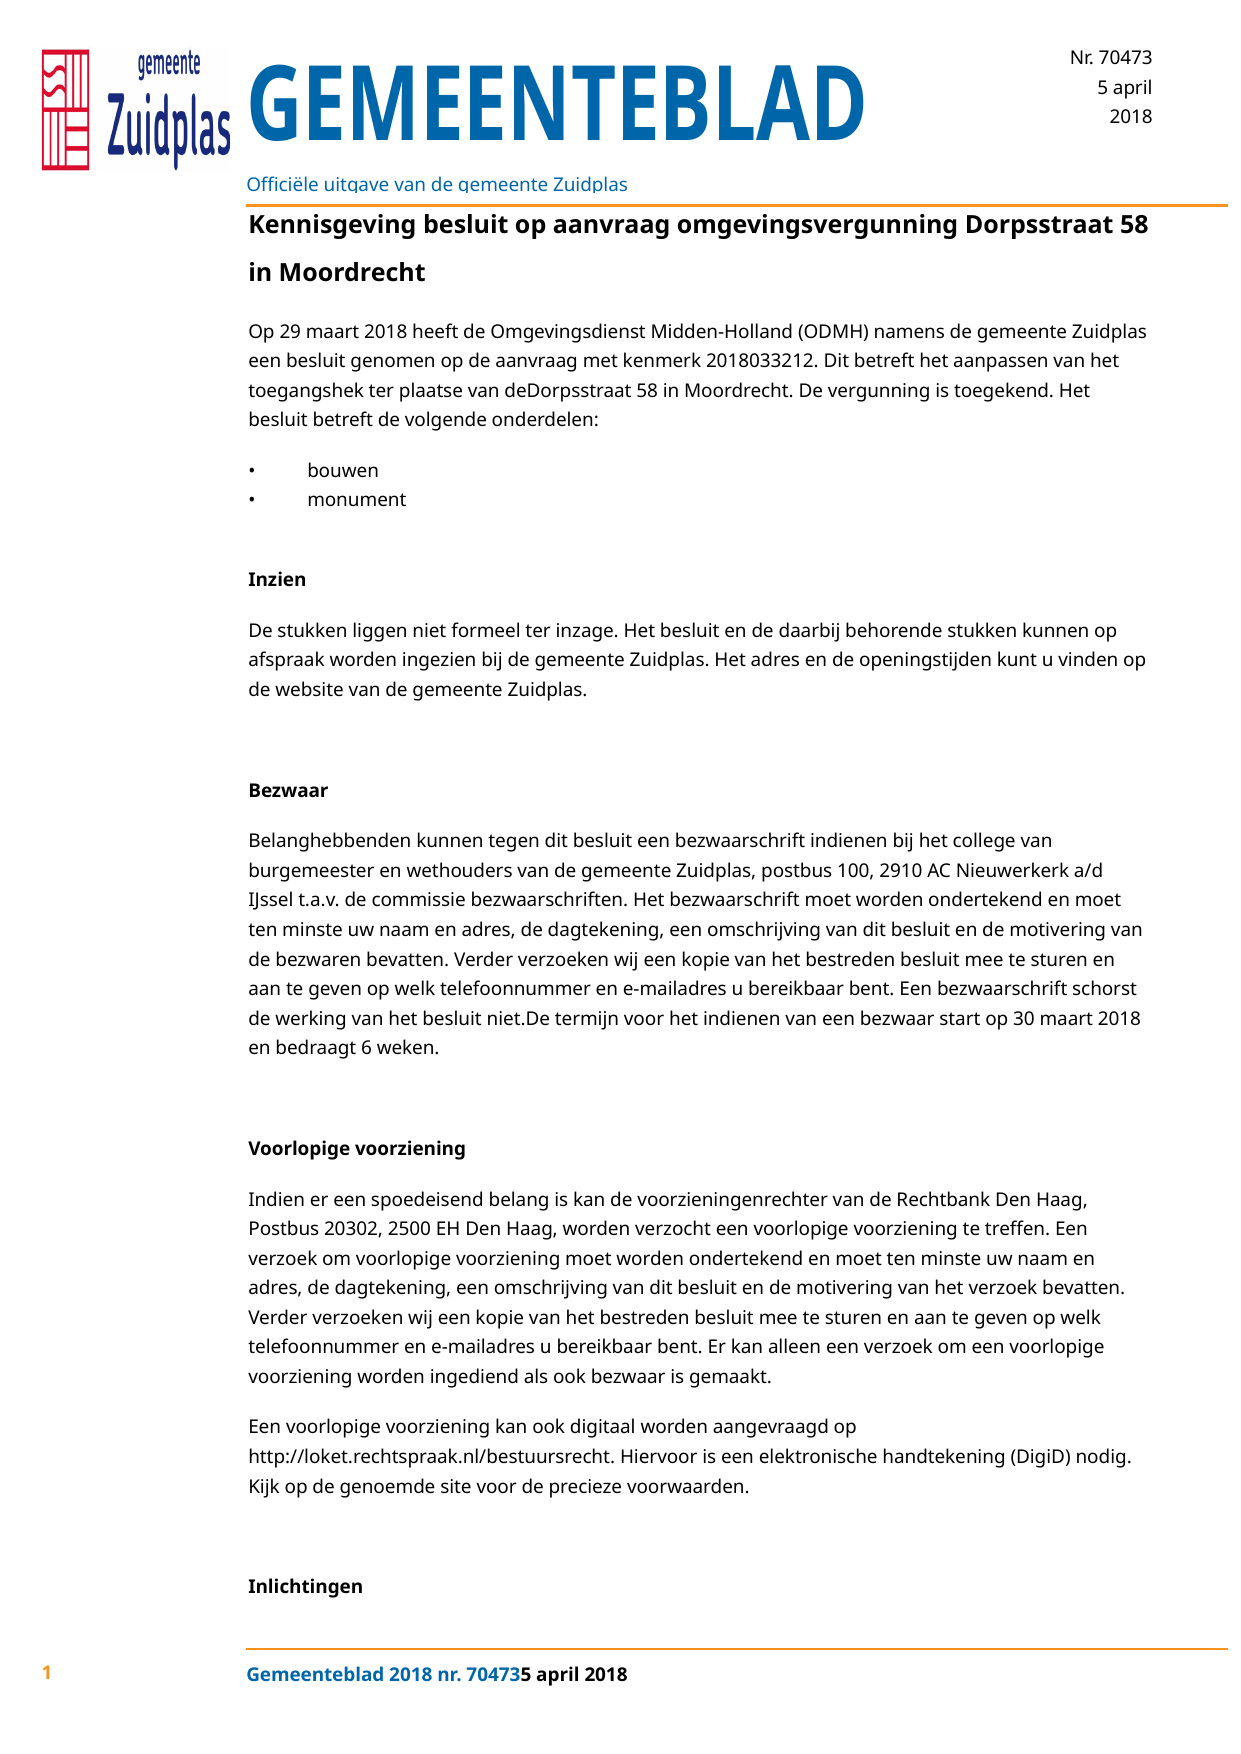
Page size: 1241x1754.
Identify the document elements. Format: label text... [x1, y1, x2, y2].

text Op 29 maart 2018 heeft de Omgevingsdienst Midden-Holland (ODMH) namens de gemeente Zuidplas een besluit genomen op de aanvraag met kenmerk 2018033212. Dit betreft het aanpassen van het toegangshek ter plaatse van deDorpsstraat 58 in Moordrecht. De vergunning is toegekend. Het besluit betreft de volgende onderdelen: [248, 318, 1152, 432]
text Inzien [248, 567, 1152, 592]
text Een voorlopige voorziening kan ook digitaal worden aangevraagd op http://loket.rechtspraak.nl/bestuursrecht. Hiervoor is een elektronische handtekening (DigiD) nodig. Kijk op de genoemde site voor de precieze voorwaarden. [248, 1414, 1152, 1499]
text Inlichtingen [248, 1574, 1152, 1599]
text De stukken liggen niet formeel ter inzage. Het besluit en de daarbij behorende stukken kunnen op afspraak worden ingezien bij de gemeente Zuidplas. Het adres en de openingstijden kunt u vinden op de website van de gemeente Zuidplas. [248, 617, 1152, 702]
picture [41, 47, 231, 172]
text Indien er een spoedeisend belang is kan de voorzieningenrechter van de Rechtbank Den Haag, Postbus 20302, 2500 EH Den Haag, worden verzocht een voorlopige voorziening te treffen. Een verzoek om voorlopige voorziening moet worden ondertekend en moet ten minste uw naam en adres, de dagtekening, een omschrijving van dit besluit en de motivering van het verzoek bevatten. Verder verzoeken wij een kopie van het bestreden besluit mee te sturen en aan te geven op welk telefoonnummer en e-mailadres u bereikbaar bent. Er kan alleen een verzoek om een voorlopige voorziening worden ingediend als ook bezwaar is gemaakt. [248, 1186, 1152, 1389]
text Voorlopige voorziening [248, 1135, 1152, 1161]
text Belanghebbenden kunnen tegen dit besluit een bezwaarschrift indienen bij het college van burgemeester en wethouders van de gemeente Zuidplas, postbus 100, 2910 AC Nieuwerkerk a/d IJssel t.a.v. de commissie bezwaarschriften. Het bezwaarschrift moet worden ondertekend en moet ten minste uw naam en adres, de dagtekening, een omschrijving van dit besluit en de motivering van de bezwaren bevatten. Verder verzoeken wij een kopie van het bestreden besluit mee te sturen en aan te geven op welk telefoonnummer en e-mailadres u bereikbaar bent. Een bezwaarschrift schorst de werking van het besluit niet.De termijn voor het indienen van een bezwaar start op 30 maart 2018 en bedraagt 6 weken. [248, 827, 1152, 1060]
list bouwen [248, 457, 1152, 483]
list monument [248, 487, 1152, 512]
text Bezwaar [248, 777, 1152, 803]
text Kennisgeving besluit op aanvraag omgevingsvergunning Dorpsstraat 58 in Moordrecht [248, 207, 1152, 288]
